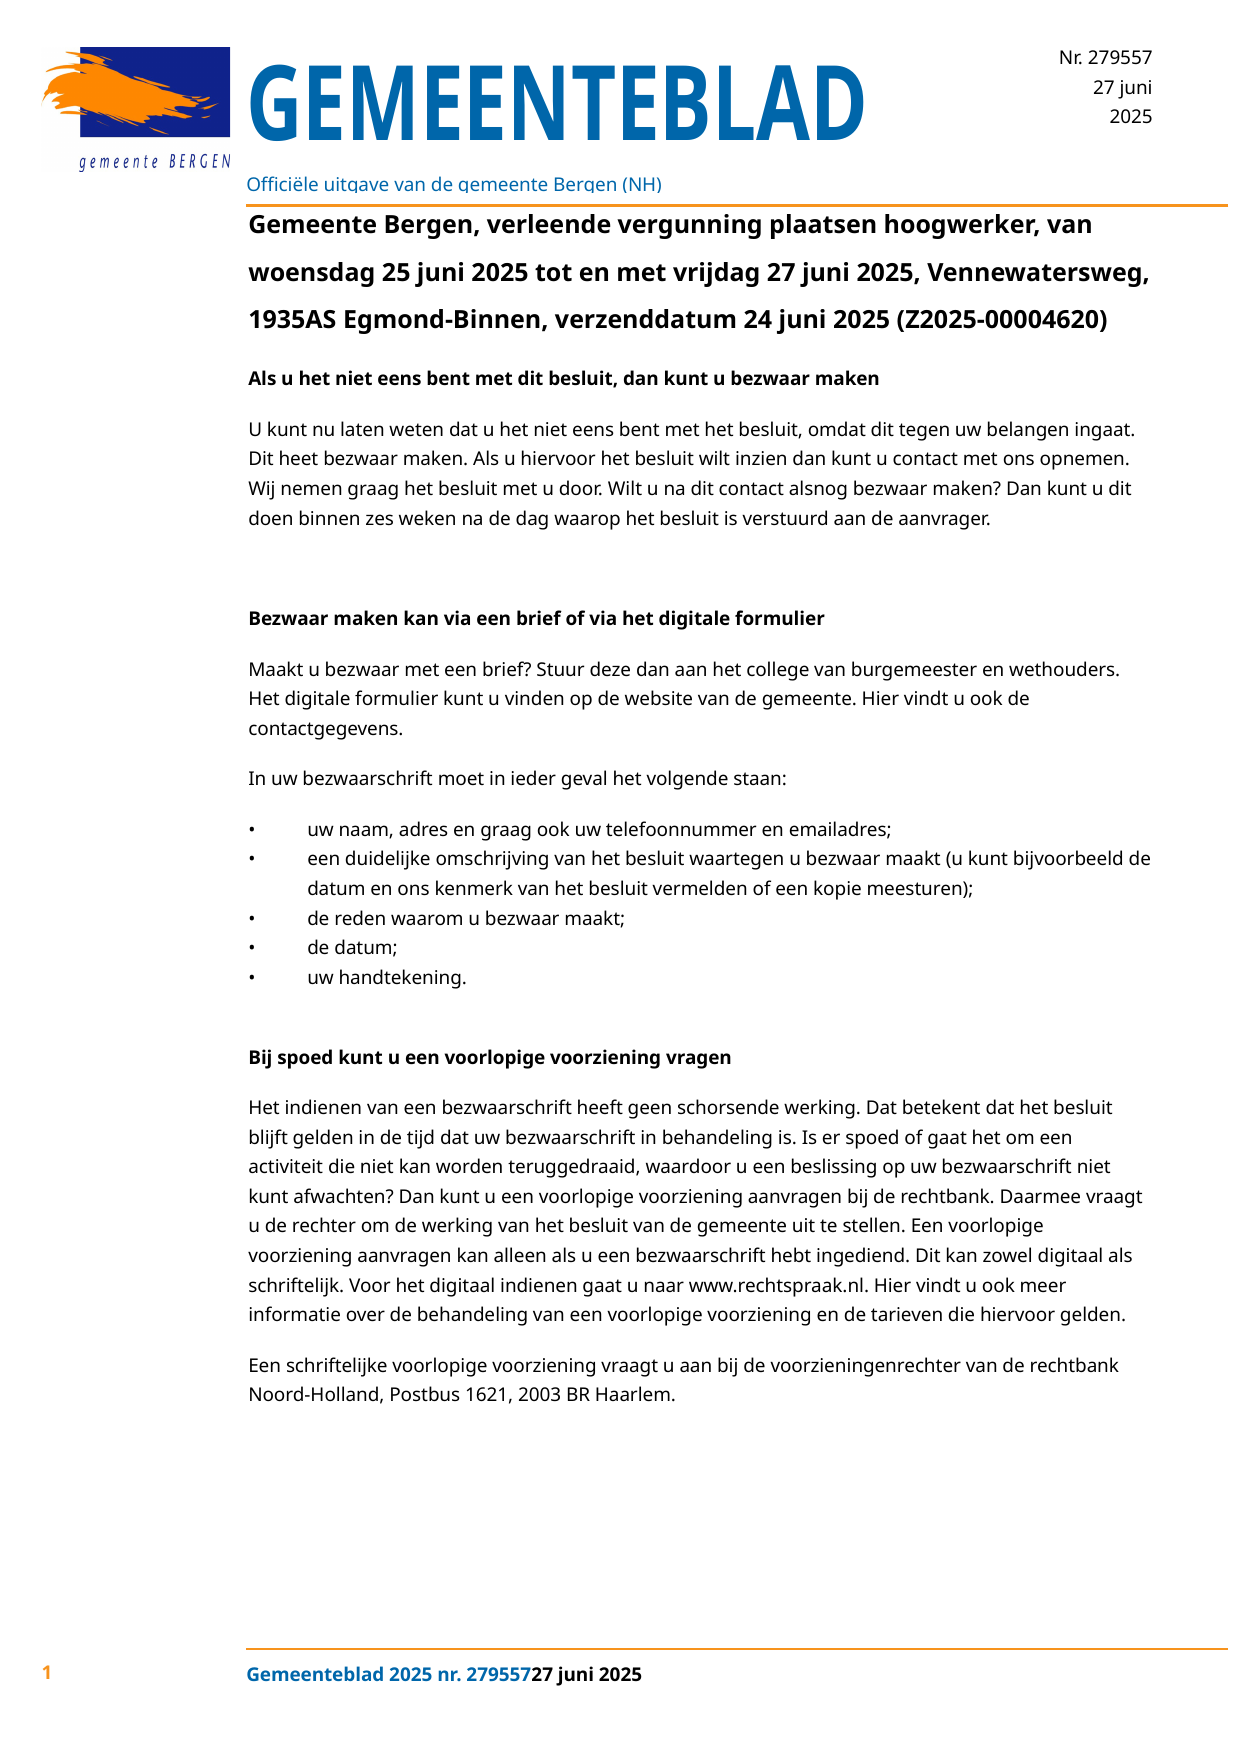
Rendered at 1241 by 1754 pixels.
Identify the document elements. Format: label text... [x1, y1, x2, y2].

text Bezwaar maken kan via een brief of via het digitale formulier [248, 606, 1152, 631]
text Maakt u bezwaar met een brief? Stuur deze dan aan het college van burgemeester en wethouders. Het digitale formulier kunt u vinden op de website van de gemeente. Hier vindt u ook de contactgegevens. [248, 656, 1152, 741]
picture [41, 47, 231, 172]
text Een schriftelijke voorlopige voorziening vraagt u aan bij de voorzieningenrechter van de rechtbank Noord-Holland, Postbus 1621, 2003 BR Haarlem. [248, 1352, 1152, 1407]
text Als u het niet eens bent met dit besluit, dan kunt u bezwaar maken [248, 366, 1152, 391]
text Bij spoed kunt u een voorlopige voorziening vragen [248, 1044, 1152, 1069]
text Het indienen van een bezwaarschrift heeft geen schorsende werking. Dat betekent dat het besluit blijft gelden in de tijd dat uw bezwaarschrift in behandeling is. Is er spoed of gaat het om een activiteit die niet kan worden teruggedraaid, waardoor u een beslissing op uw bezwaarschrift niet kunt afwachten? Dan kunt u een voorlopige voorziening aanvragen bij de rechtbank. Daarmee vraagt u de rechter om de werking van het besluit van de gemeente uit te stellen. Een voorlopige voorziening aanvragen kan alleen als u een bezwaarschrift hebt ingediend. Dit kan zowel digitaal als schriftelijk. Voor het digitaal indienen gaat u naar www.rechtspraak.nl. Hier vindt u ook meer informatie over de behandeling van een voorlopige voorziening en de tarieven die hiervoor gelden. [248, 1094, 1152, 1327]
text In uw bezwaarschrift moet in ieder geval het volgende staan: [248, 766, 1152, 791]
list uw handtekening. [248, 964, 1152, 989]
text U kunt nu laten weten dat u het niet eens bent met het besluit, omdat dit tegen uw belangen ingaat. Dit heet bezwaar maken. Als u hiervoor het besluit wilt inzien dan kunt u contact met ons opnemen. Wij nemen graag het besluit met u door. Wilt u na dit contact alsnog bezwaar maken? Dan kunt u dit doen binnen zes weken na de dag waarop het besluit is verstuurd aan de aanvrager. [248, 416, 1152, 530]
list uw naam, adres en graag ook uw telefoonnummer en emailadres; [248, 816, 1152, 842]
list de reden waarom u bezwaar maakt; [248, 905, 1152, 930]
list een duidelijke omschrijving van het besluit waartegen u bezwaar maakt (u kunt bijvoorbeeld de datum en ons kenmerk van het besluit vermelden of een kopie meesturen); [248, 846, 1152, 901]
list de datum; [248, 934, 1152, 960]
text Gemeente Bergen, verleende vergunning plaatsen hoogwerker, van woensdag 25 juni 2025 tot en met vrijdag 27 juni 2025, Vennewatersweg, 1935AS Egmond-Binnen, verzenddatum 24 juni 2025 (Z2025-00004620) [248, 207, 1152, 336]
